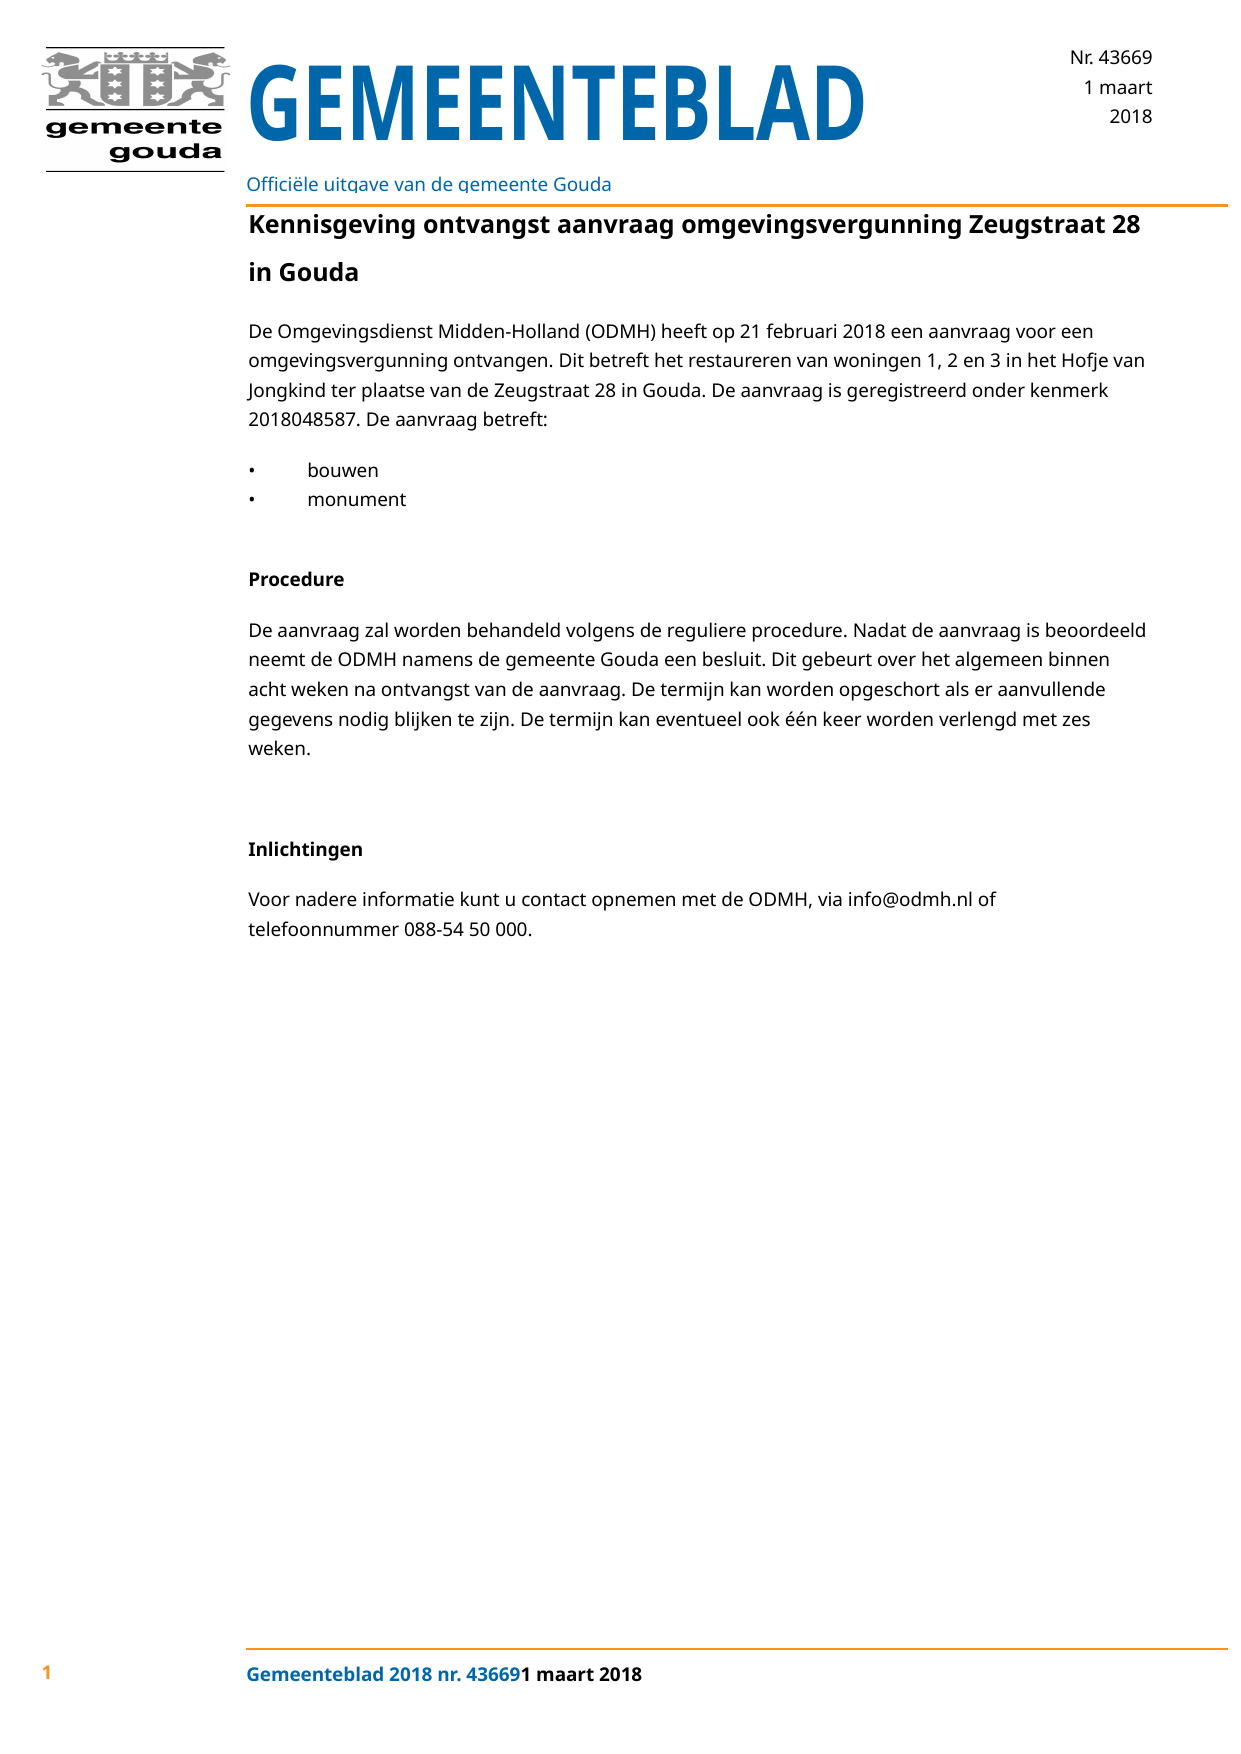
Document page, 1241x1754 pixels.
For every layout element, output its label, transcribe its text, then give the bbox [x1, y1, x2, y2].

text Voor nadere informatie kunt u contact opnemen met de ODMH, via info@odmh.nl of telefoonnummer 088-54 50 000. [248, 887, 1152, 942]
text Kennisgeving ontvangst aanvraag omgevingsvergunning Zeugstraat 28 in Gouda [248, 207, 1152, 288]
text Inlichtingen [248, 836, 1152, 862]
text Procedure [248, 567, 1152, 592]
text De aanvraag zal worden behandeld volgens de reguliere procedure. Nadat de aanvraag is beoordeeld neemt de ODMH namens de gemeente Gouda een besluit. Dit gebeurt over het algemeen binnen acht weken na ontvangst van de aanvraag. De termijn kan worden opgeschort als er aanvullende gegevens nodig blijken te zijn. De termijn kan eventueel ook één keer worden verlengd met zes weken. [248, 617, 1152, 761]
text De Omgevingsdienst Midden-Holland (ODMH) heeft op 21 februari 2018 een aanvraag voor een omgevingsvergunning ontvangen. Dit betreft het restaureren van woningen 1, 2 en 3 in het Hofje van Jongkind ter plaatse van de Zeugstraat 28 in Gouda. De aanvraag is geregistreerd onder kenmerk 2018048587. De aanvraag betreft: [248, 318, 1152, 432]
picture [41, 47, 231, 172]
list bouwen [248, 457, 1152, 483]
list monument [248, 487, 1152, 512]
